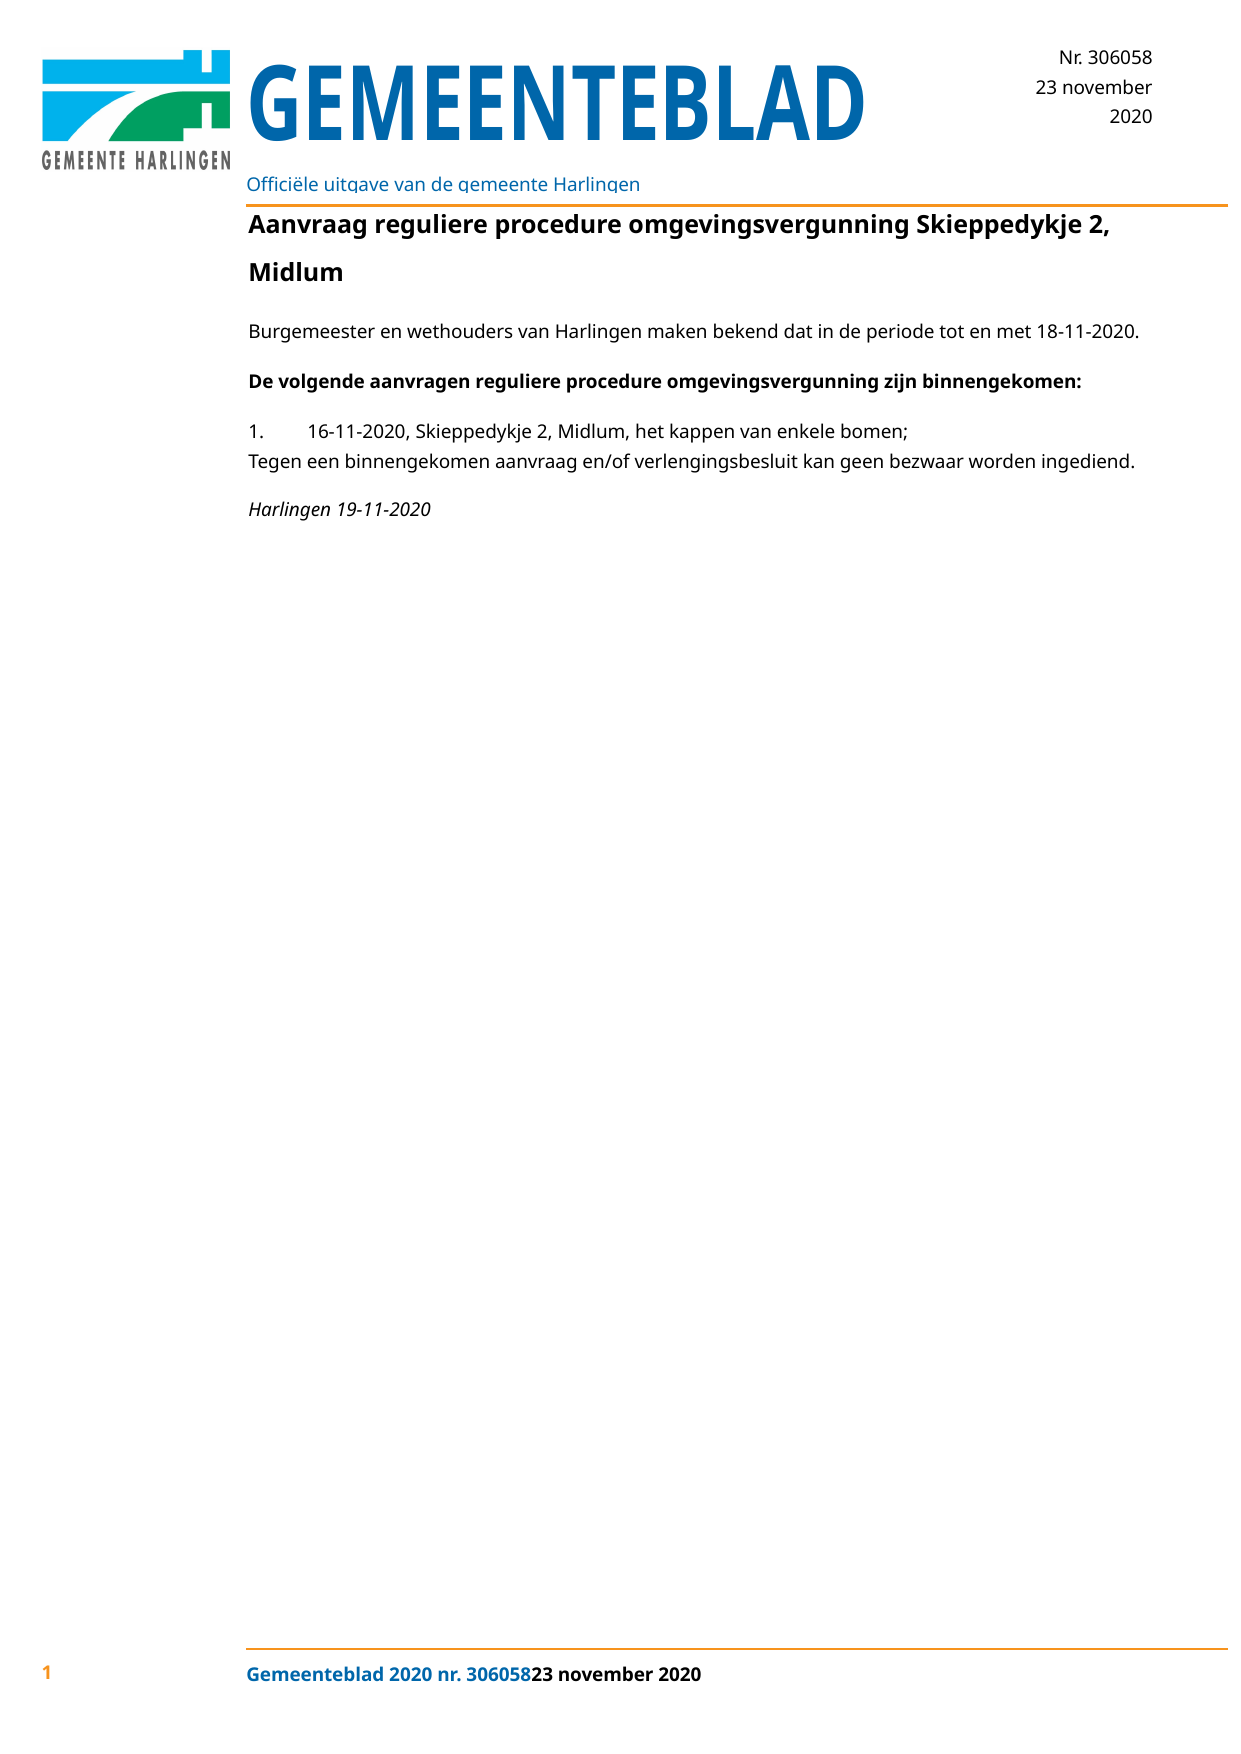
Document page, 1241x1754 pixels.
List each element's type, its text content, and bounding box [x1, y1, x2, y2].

picture [41, 47, 231, 172]
text Burgemeester en wethouders van Harlingen maken bekend dat in de periode tot en met 18-11-2020. [248, 318, 1152, 344]
text De volgende aanvragen reguliere procedure omgevingsvergunning zijn binnengekomen: [248, 368, 1152, 394]
text Harlingen 19-11-2020 [248, 496, 1152, 522]
text Tegen een binnengekomen aanvraag en/of verlengingsbesluit kan geen bezwaar worden ingediend. [248, 448, 1152, 474]
text Aanvraag reguliere procedure omgevingsvergunning Skieppedykje 2, Midlum [248, 207, 1152, 288]
list 16-11-2020, Skieppedykje 2, Midlum, het kappen van enkele bomen; [248, 419, 1152, 444]
